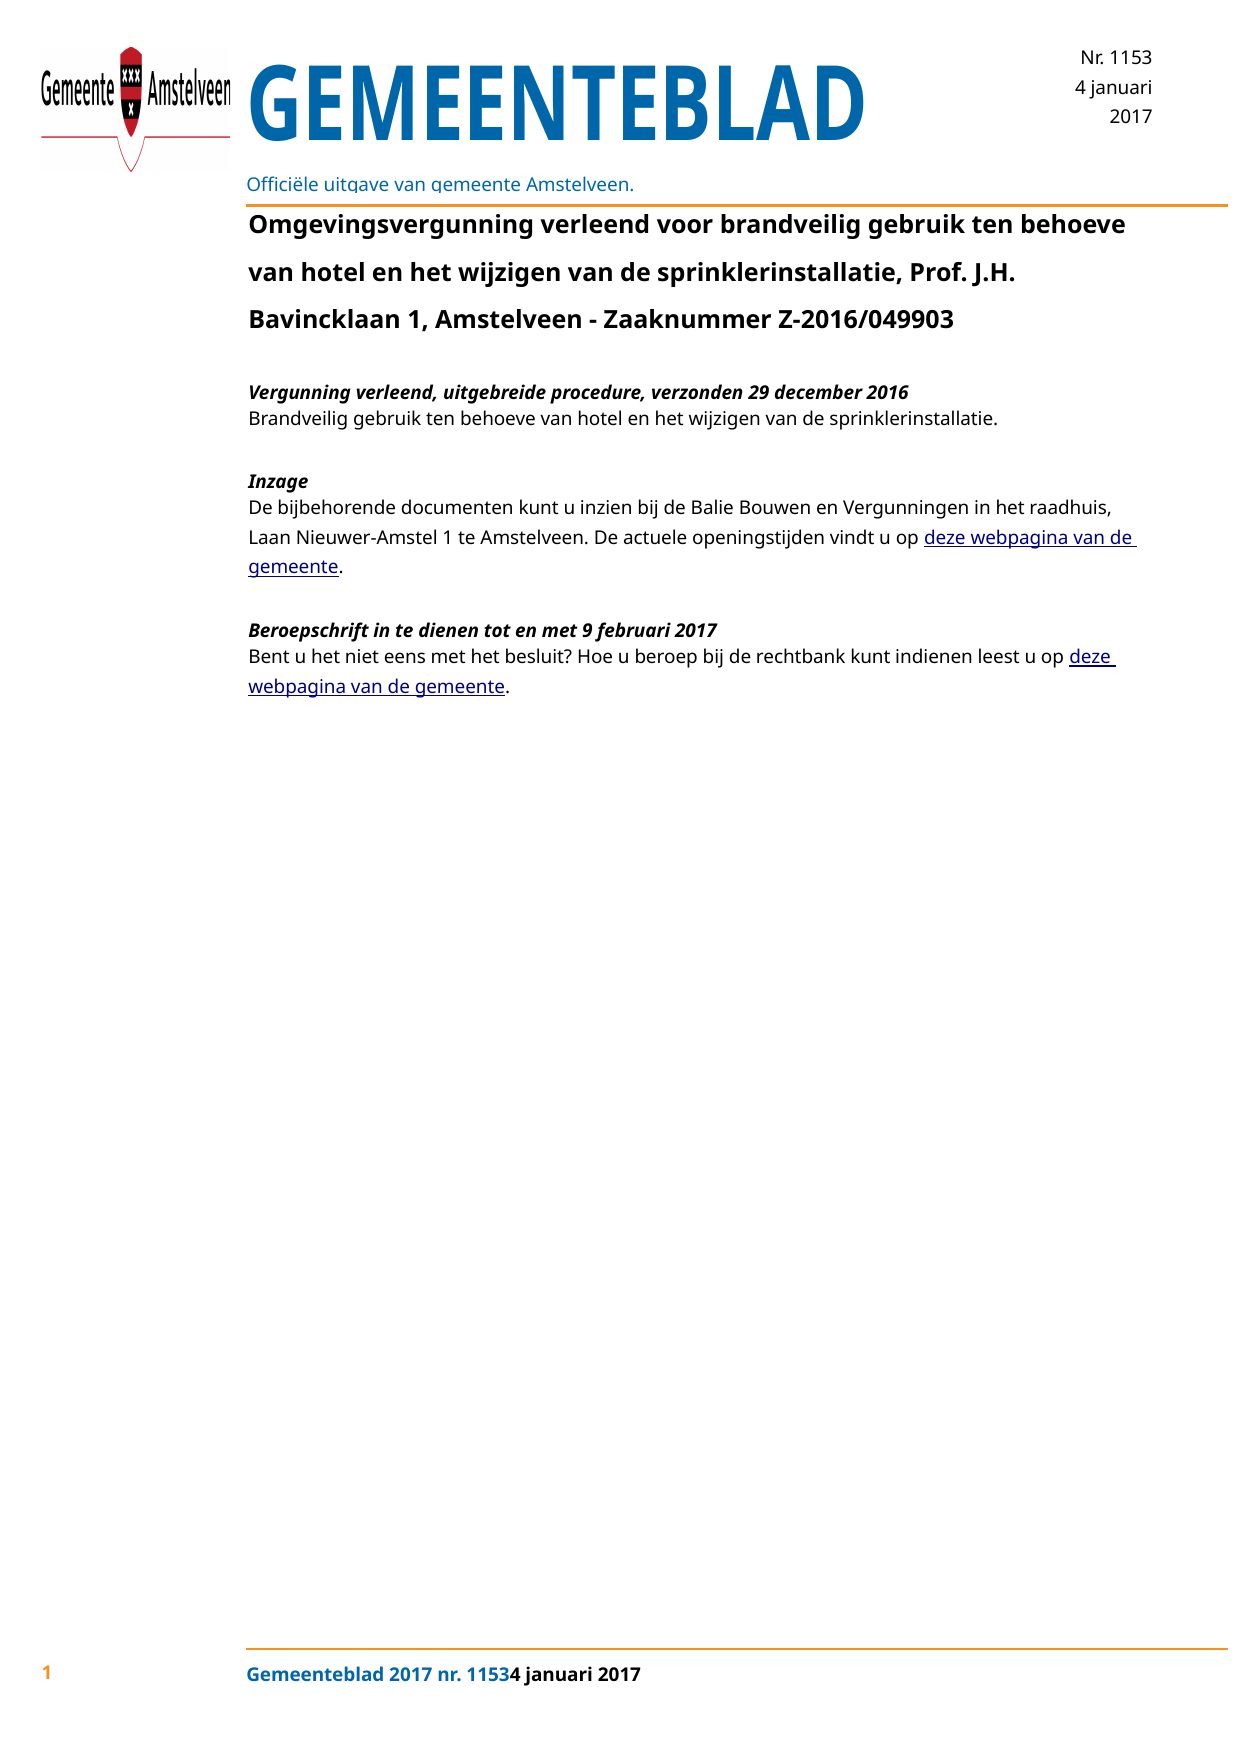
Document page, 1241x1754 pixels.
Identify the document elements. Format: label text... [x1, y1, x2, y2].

text Inzage [248, 469, 1152, 494]
text Omgevingsvergunning verleend voor brandveilig gebruik ten behoeve van hotel en het wijzigen van de sprinklerinstallatie, Prof. J.H. Bavincklaan 1, Amstelveen - Zaaknummer Z-2016/049903 [248, 207, 1152, 336]
text Vergunning verleend, uitgebreide procedure, verzonden 29 december 2016 [248, 379, 1152, 405]
picture [41, 47, 231, 172]
text De bijbehorende documenten kunt u inzien bij de Balie Bouwen en Vergunningen in het raadhuis, Laan Nieuwer-Amstel 1 te Amstelveen. De actuele openingstijden vindt u op deze webpagina van de gemeente. [248, 494, 1152, 579]
text Bent u het niet eens met het besluit? Hoe u beroep bij de rechtbank kunt indienen leest u op deze webpagina van de gemeente. [248, 643, 1152, 699]
text Beroepschrift in te dienen tot en met 9 februari 2017 [248, 618, 1152, 643]
text Brandveilig gebruik ten behoeve van hotel en het wijzigen van de sprinklerinstallatie. [248, 405, 1152, 431]
